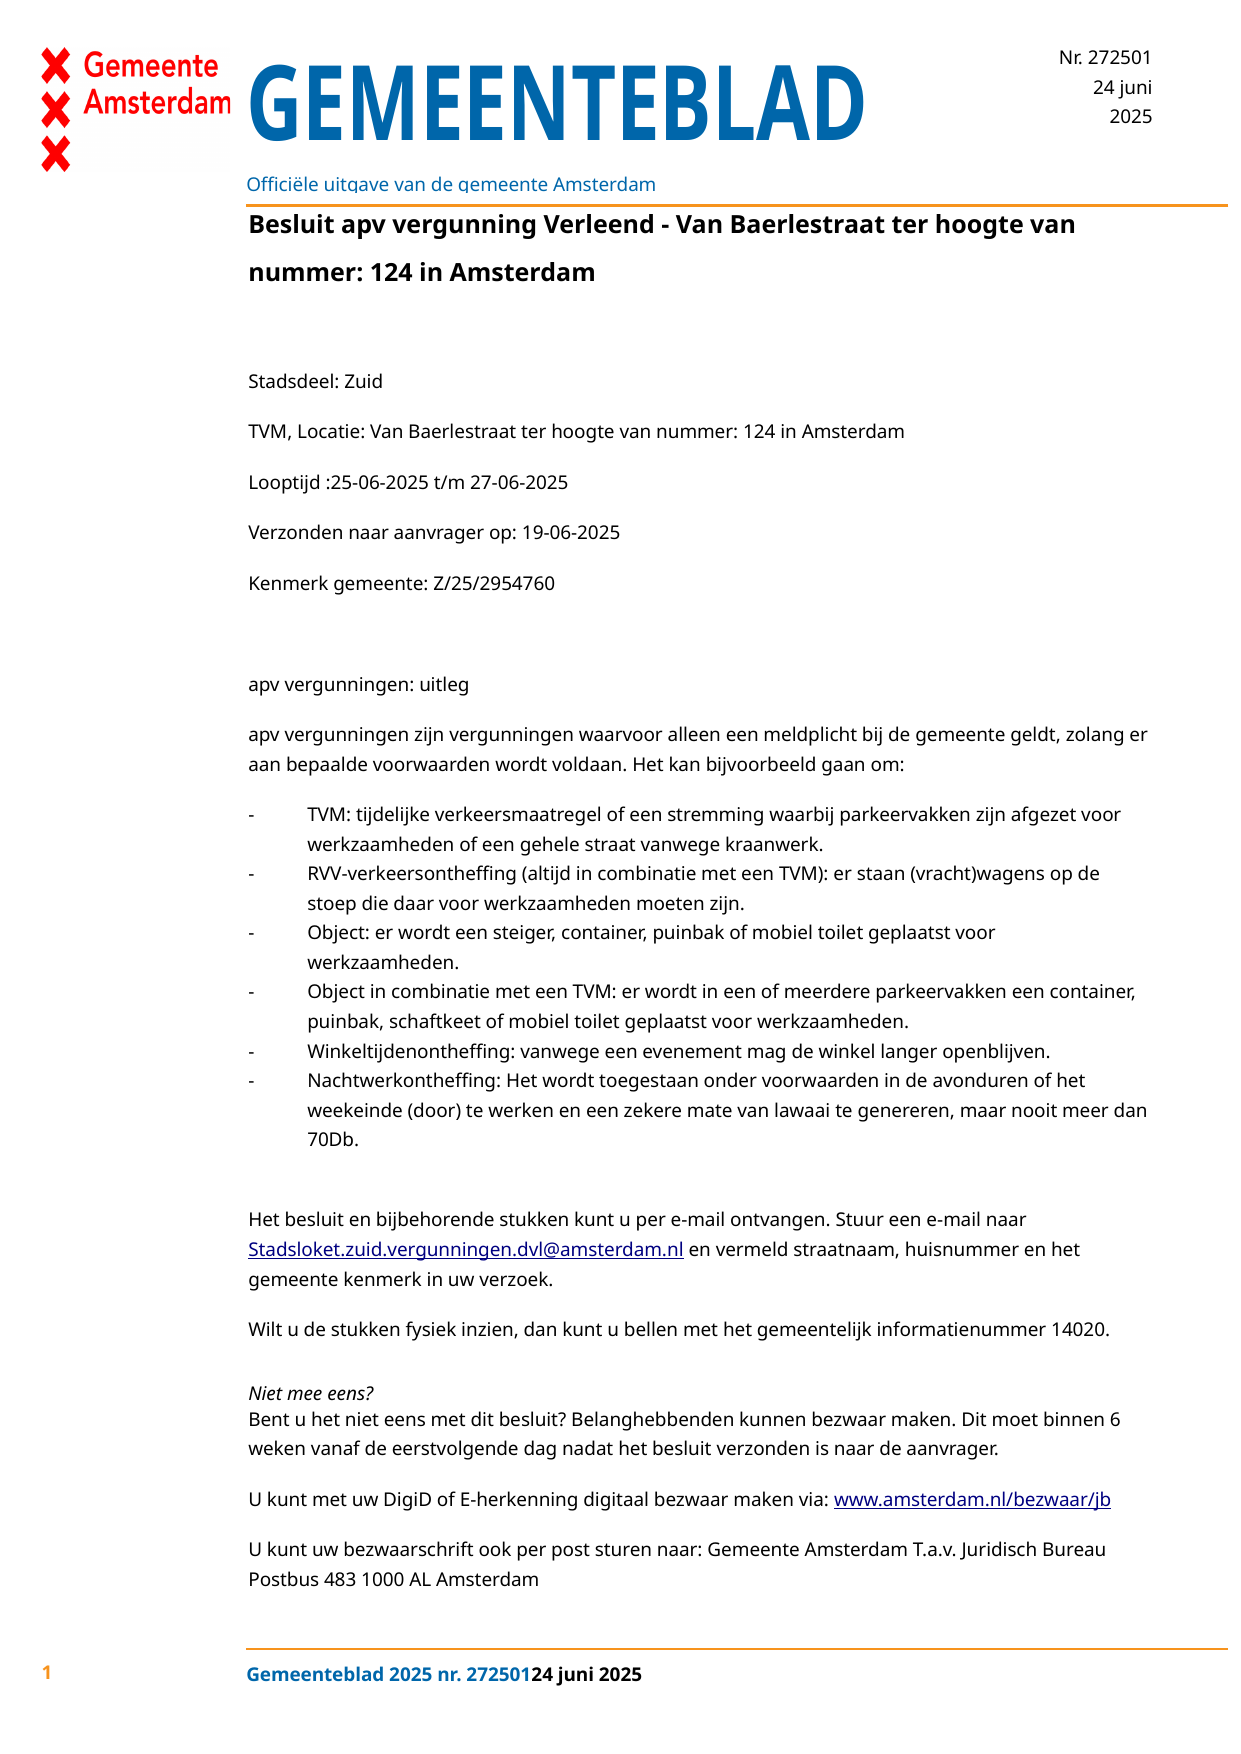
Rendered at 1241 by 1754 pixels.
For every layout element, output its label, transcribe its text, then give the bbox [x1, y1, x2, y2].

text Besluit apv vergunning Verleend - Van Baerlestraat ter hoogte van nummer: 124 in Amsterdam [248, 207, 1152, 288]
text Bent u het niet eens met dit besluit? Belanghebbenden kunnen bezwaar maken. Dit moet binnen 6 weken vanaf de eerstvolgende dag nadat het besluit verzonden is naar de aanvrager. [248, 1406, 1152, 1461]
text Wilt u de stukken fysiek inzien, dan kunt u bellen met het gemeentelijk informatienummer 14020. [248, 1316, 1152, 1342]
list Object: er wordt een steiger, container, puinbak of mobiel toilet geplaatst voor werkzaamheden. [248, 919, 1152, 975]
list Object in combinatie met een TVM: er wordt in een of meerdere parkeervakken een container, puinbak, schaftkeet of mobiel toilet geplaatst voor werkzaamheden. [248, 979, 1152, 1034]
text U kunt met uw DigiD of E-herkenning digitaal bezwaar maken via: www.amsterdam.nl/bezwaar/jb [248, 1486, 1152, 1512]
text Kenmerk gemeente: Z/25/2954760 [248, 570, 1152, 596]
text Stadsdeel: Zuid [248, 368, 1152, 394]
text Het besluit en bijbehorende stukken kunt u per e-mail ontvangen. Stuur een e-mail naar Stadsloket.zuid.vergunningen.dvl@amsterdam.nl en vermeld straatnaam, huisnummer en het gemeente kenmerk in uw verzoek. [248, 1207, 1152, 1292]
text Niet mee eens? [248, 1380, 1152, 1406]
text Looptijd :25-06-2025 t/m 27-06-2025 [248, 469, 1152, 495]
text U kunt uw bezwaarschrift ook per post sturen naar: Gemeente Amsterdam T.a.v. Juridisch Bureau Postbus 483 1000 AL Amsterdam [248, 1536, 1152, 1592]
text TVM, Locatie: Van Baerlestraat ter hoogte van nummer: 124 in Amsterdam [248, 419, 1152, 444]
list TVM: tijdelijke verkeersmaatregel of een stremming waarbij parkeervakken zijn afgezet voor werkzaamheden of een gehele straat vanwege kraanwerk. [248, 801, 1152, 857]
list RVV-verkeersontheffing (altijd in combinatie met een TVM): er staan (vracht)wagens op de stoep die daar voor werkzaamheden moeten zijn. [248, 860, 1152, 916]
picture [41, 47, 231, 172]
text apv vergunningen: uitleg [248, 671, 1152, 697]
list Winkeltijdenontheffing: vanwege een evenement mag de winkel langer openblijven. [248, 1038, 1152, 1064]
text Verzonden naar aanvrager op: 19-06-2025 [248, 519, 1152, 545]
text apv vergunningen zijn vergunningen waarvoor alleen een meldplicht bij de gemeente geldt, zolang er aan bepaalde voorwaarden wordt voldaan. Het kan bijvoorbeeld gaan om: [248, 721, 1152, 777]
list Nachtwerkontheffing: Het wordt toegestaan onder voorwaarden in de avonduren of het weekeinde (door) te werken en een zekere mate van lawaai te genereren, maar nooit meer dan 70Db. [248, 1067, 1152, 1152]
